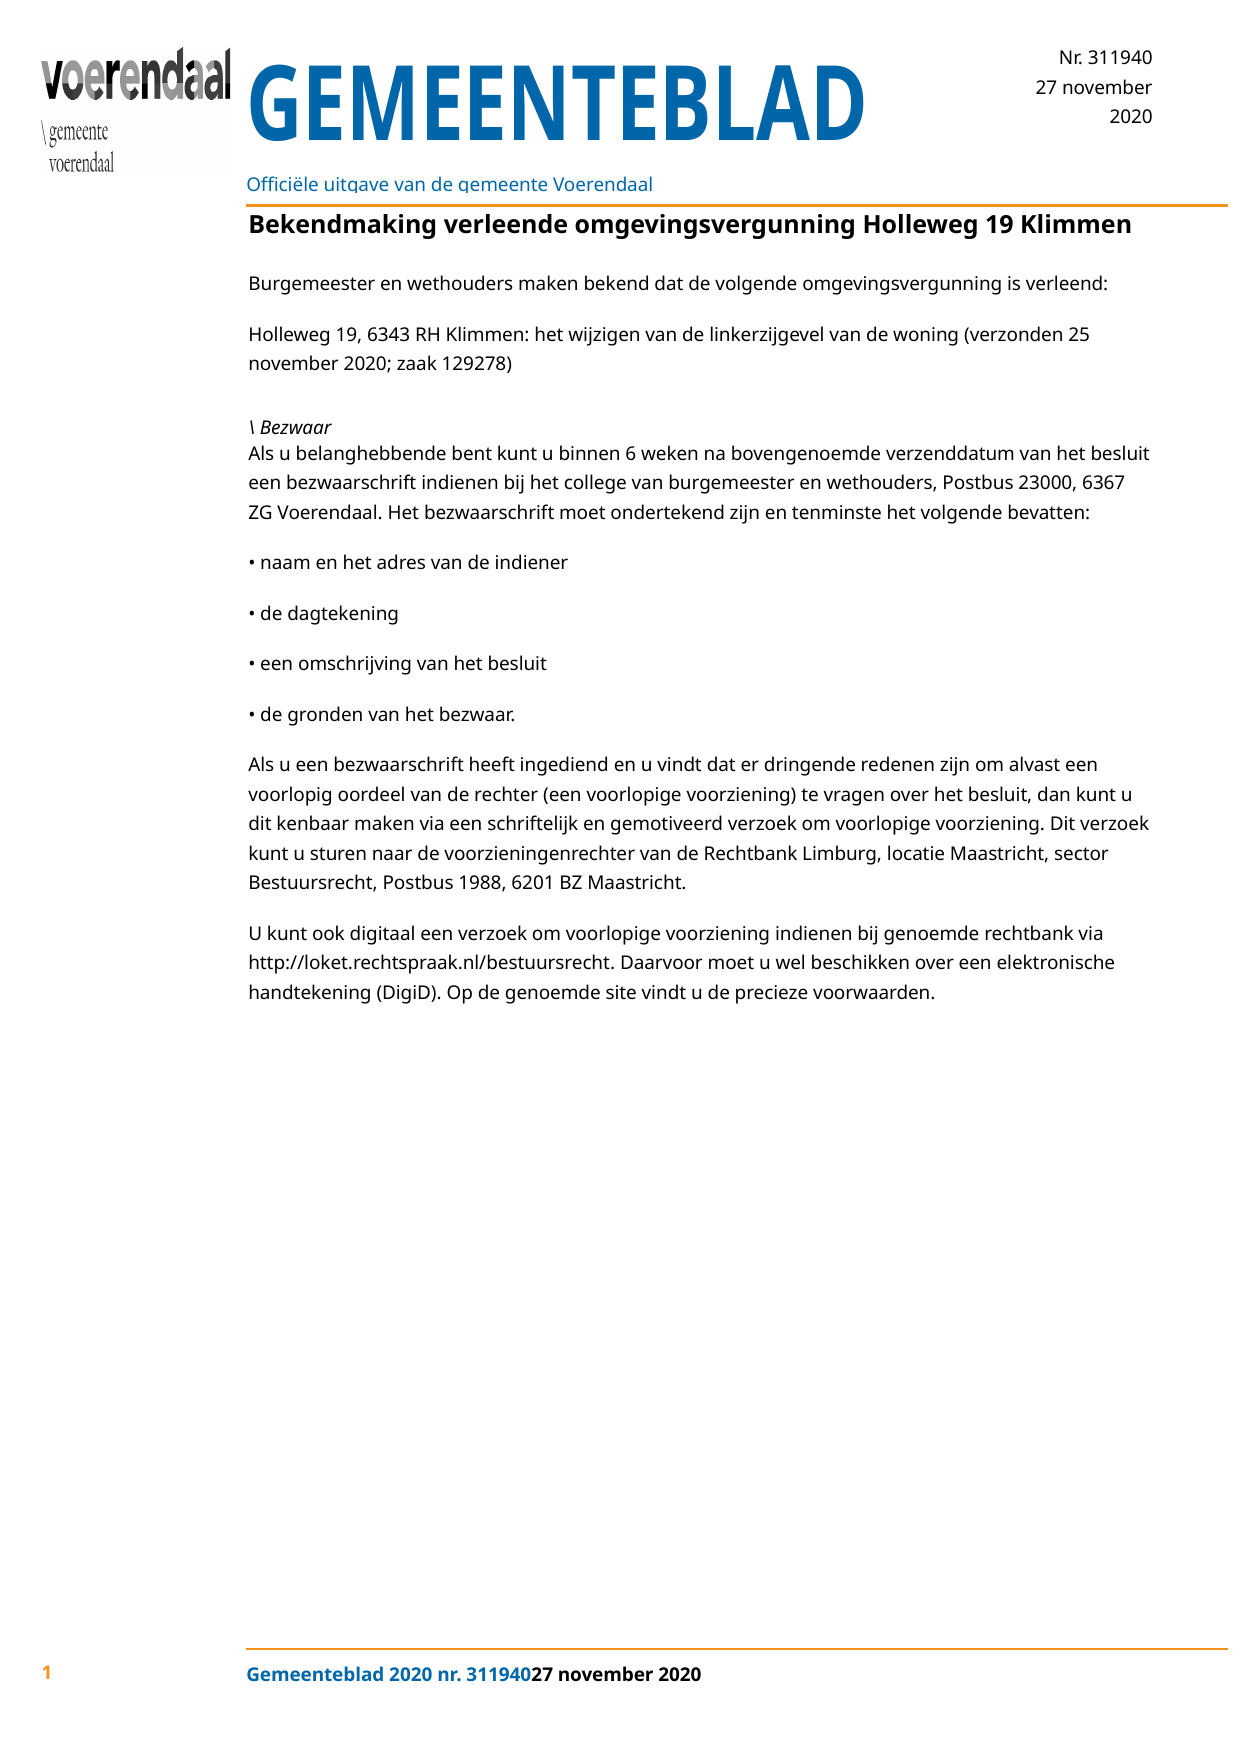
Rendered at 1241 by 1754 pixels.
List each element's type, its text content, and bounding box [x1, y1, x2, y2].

text \ Bezwaar [248, 414, 1152, 440]
text • de dagtekening [248, 600, 1152, 626]
text Als u een bezwaarschrift heeft ingediend en u vindt dat er dringende redenen zijn om alvast een voorlopig oordeel van de rechter (een voorlopige voorziening) te vragen over het besluit, dan kunt u dit kenbaar maken via een schriftelijk en gemotiveerd verzoek om voorlopige voorziening. Dit verzoek kunt u sturen naar de voorzieningenrechter van de Rechtbank Limburg, locatie Maastricht, sector Bestuursrecht, Postbus 1988, 6201 BZ Maastricht. [248, 751, 1152, 895]
text • naam en het adres van de indiener [248, 549, 1152, 575]
text Bekendmaking verleende omgevingsvergunning Holleweg 19 Klimmen [248, 207, 1152, 241]
text Als u belanghebbende bent kunt u binnen 6 weken na bovengenoemde verzenddatum van het besluit een bezwaarschrift indienen bij het college van burgemeester en wethouders, Postbus 23000, 6367 ZG Voerendaal. Het bezwaarschrift moet ondertekend zijn en tenminste het volgende bevatten: [248, 440, 1152, 525]
text • de gronden van het bezwaar. [248, 701, 1152, 727]
text • een omschrijving van het besluit [248, 650, 1152, 676]
text Holleweg 19, 6343 RH Klimmen: het wijzigen van de linkerzijgevel van de woning (verzonden 25 november 2020; zaak 129278) [248, 321, 1152, 376]
text Burgemeester en wethouders maken bekend dat de volgende omgevingsvergunning is verleend: [248, 270, 1152, 296]
picture [41, 47, 231, 172]
text U kunt ook digitaal een verzoek om voorlopige voorziening indienen bij genoemde rechtbank via http://loket.rechtspraak.nl/bestuursrecht. Daarvoor moet u wel beschikken over een elektronische handtekening (DigiD). Op de genoemde site vindt u de precieze voorwaarden. [248, 920, 1152, 1005]
